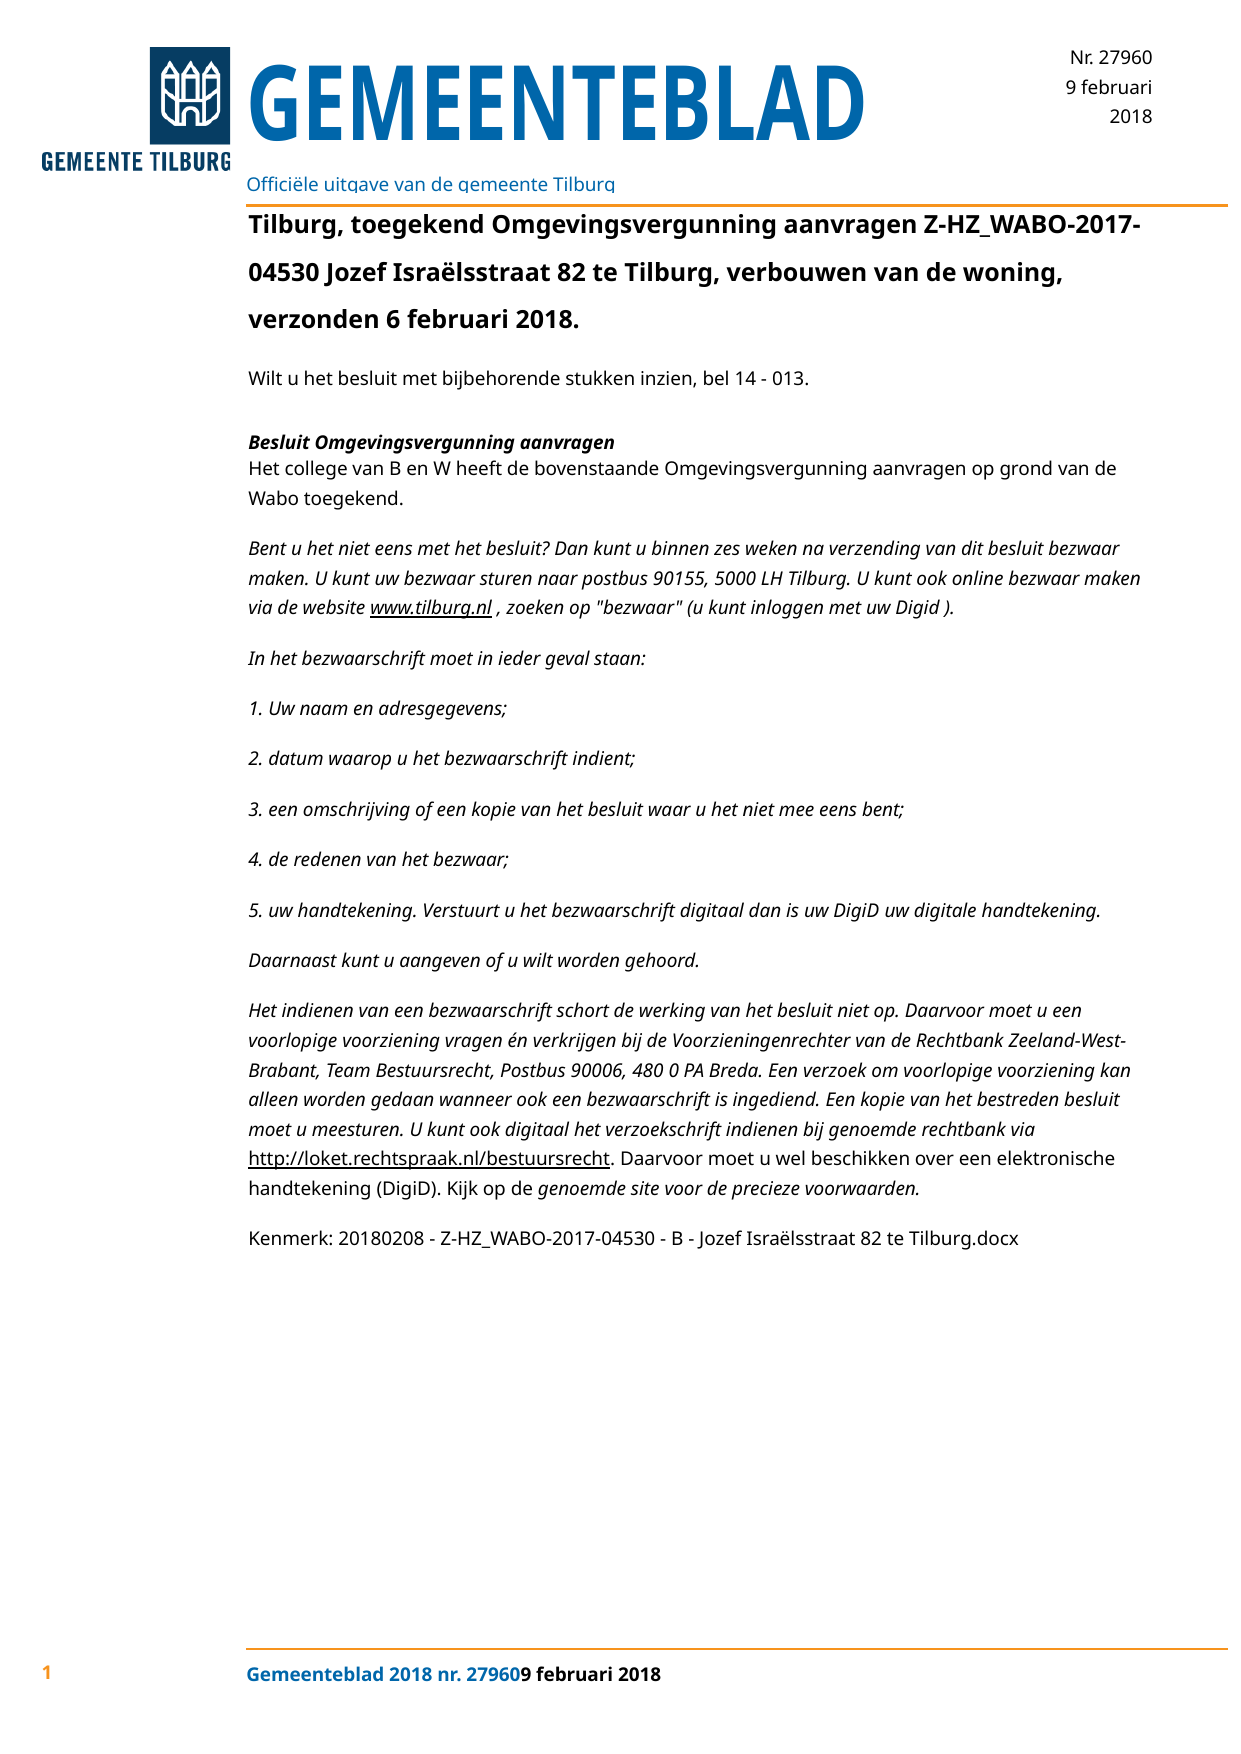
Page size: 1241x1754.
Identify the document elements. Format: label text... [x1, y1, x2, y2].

text 1. Uw naam en adresgegevens; [248, 695, 1152, 721]
text Kenmerk: 20180208 - Z-HZ_WABO-2017-04530 - B - Jozef Israëlsstraat 82 te Tilburg.docx [248, 1226, 1152, 1251]
text 4. de redenen van het bezwaar; [248, 846, 1152, 872]
text 3. een omschrijving of een kopie van het besluit waar u het niet mee eens bent; [248, 796, 1152, 822]
text Bent u het niet eens met het besluit? Dan kunt u binnen zes weken na verzending van dit besluit bezwaar maken. U kunt uw bezwaar sturen naar postbus 90155, 5000 LH Tilburg. U kunt ook online bezwaar maken via de website www.tilburg.nl , zoeken op "bezwaar" (u kunt inloggen met uw Digid ). [248, 535, 1152, 620]
text In het bezwaarschrift moet in ieder geval staan: [248, 645, 1152, 671]
text 2. datum waarop u het bezwaarschrift indient; [248, 746, 1152, 771]
text Besluit Omgevingsvergunning aanvragen [248, 429, 1152, 455]
text Wilt u het besluit met bijbehorende stukken inzien, bel 14 - 013. [248, 366, 1152, 391]
picture [41, 47, 231, 172]
text Tilburg, toegekend Omgevingsvergunning aanvragen Z-HZ_WABO-2017-04530 Jozef Israëlsstraat 82 te Tilburg, verbouwen van de woning, verzonden 6 februari 2018. [248, 207, 1152, 336]
text Het indienen van een bezwaarschrift schort de werking van het besluit niet op. Daarvoor moet u een voorlopige voorziening vragen én verkrijgen bij de Voorzieningenrechter van de Rechtbank Zeeland-West-Brabant, Team Bestuursrecht, Postbus 90006, 480 0 PA Breda. Een verzoek om voorlopige voorziening kan alleen worden gedaan wanneer ook een bezwaarschrift is ingediend. Een kopie van het bestreden besluit moet u meesturen. U kunt ook digitaal het verzoekschrift indienen bij genoemde rechtbank via http://loket.rechtspraak.nl/bestuursrecht. Daarvoor moet u wel beschikken over een elektronische handtekening (DigiD). Kijk op de genoemde site voor de precieze voorwaarden. [248, 998, 1152, 1201]
text 5. uw handtekening. Verstuurt u het bezwaarschrift digitaal dan is uw DigiD uw digitale handtekening. [248, 897, 1152, 923]
text Daarnaast kunt u aangeven of u wilt worden gehoord. [248, 947, 1152, 973]
text Het college van B en W heeft de bovenstaande Omgevingsvergunning aanvragen op grond van de Wabo toegekend. [248, 455, 1152, 511]
